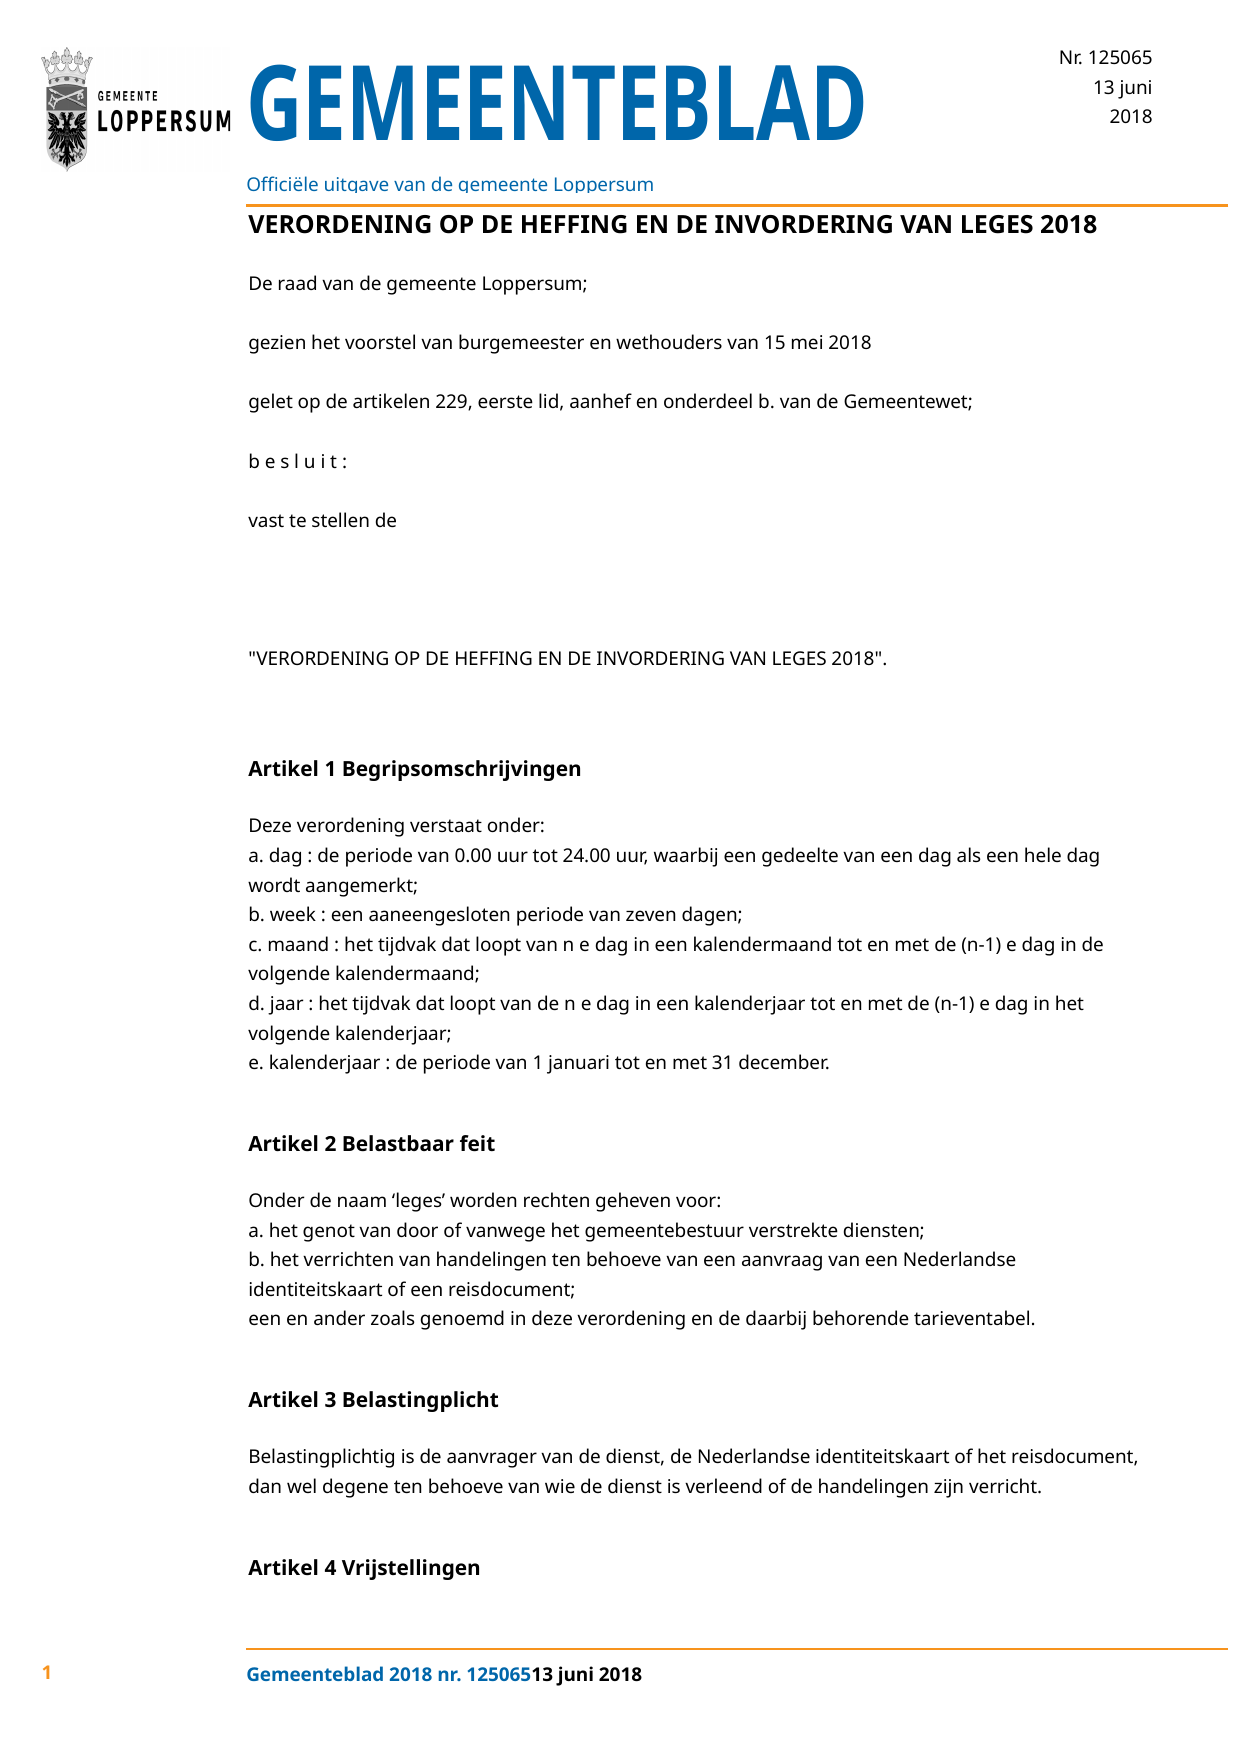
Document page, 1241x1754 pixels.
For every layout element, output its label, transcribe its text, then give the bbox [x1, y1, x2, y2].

text gelet op de artikelen 229, eerste lid, aanhef en onderdeel b. van de Gemeentewet; [248, 389, 1152, 414]
text b. het verrichten van handelingen ten behoeve van een aanvraag van een Nederlandse identiteitskaart of een reisdocument; [248, 1246, 1152, 1302]
text "VERORDENING OP DE HEFFING EN DE INVORDERING VAN LEGES 2018". [248, 645, 1152, 671]
text b e s l u i t : [248, 448, 1152, 473]
text gezien het voorstel van burgemeester en wethouders van 15 mei 2018 [248, 329, 1152, 355]
text een en ander zoals genoemd in deze verordening en de daarbij behorende tarieventabel. [248, 1306, 1152, 1331]
text a. dag : de periode van 0.00 uur tot 24.00 uur, waarbij een gedeelte van een dag als een hele dag wordt aangemerkt; [248, 842, 1152, 897]
text Artikel 3 Belastingplicht [248, 1386, 1152, 1414]
picture [41, 47, 231, 172]
text VERORDENING OP DE HEFFING EN DE INVORDERING VAN LEGES 2018 [248, 207, 1152, 241]
text De raad van de gemeente Loppersum; [248, 270, 1152, 296]
text b. week : een aaneengesloten periode van zeven dagen; [248, 901, 1152, 927]
text Artikel 1 Begripsomschrijvingen [248, 754, 1152, 783]
text vast te stellen de [248, 507, 1152, 533]
text Deze verordening verstaat onder: [248, 813, 1152, 838]
text Artikel 4 Vrijstellingen [248, 1553, 1152, 1582]
text Onder de naam ‘leges’ worden rechten geheven voor: [248, 1187, 1152, 1213]
text a. het genot van door of vanwege het gemeentebestuur verstrekte diensten; [248, 1217, 1152, 1243]
text Belastingplichtig is de aanvrager van de dienst, de Nederlandse identiteitskaart of het reisdocument, dan wel degene ten behoeve van wie de dienst is verleend of de handelingen zijn verricht. [248, 1444, 1152, 1499]
text d. jaar : het tijdvak dat loopt van de n e dag in een kalenderjaar tot en met de (n-1) e dag in het volgende kalenderjaar; [248, 990, 1152, 1045]
text c. maand : het tijdvak dat loopt van n e dag in een kalendermaand tot en met de (n-1) e dag in de volgende kalendermaand; [248, 931, 1152, 986]
text Artikel 2 Belastbaar feit [248, 1129, 1152, 1158]
text e. kalenderjaar : de periode van 1 januari tot en met 31 december. [248, 1049, 1152, 1075]
